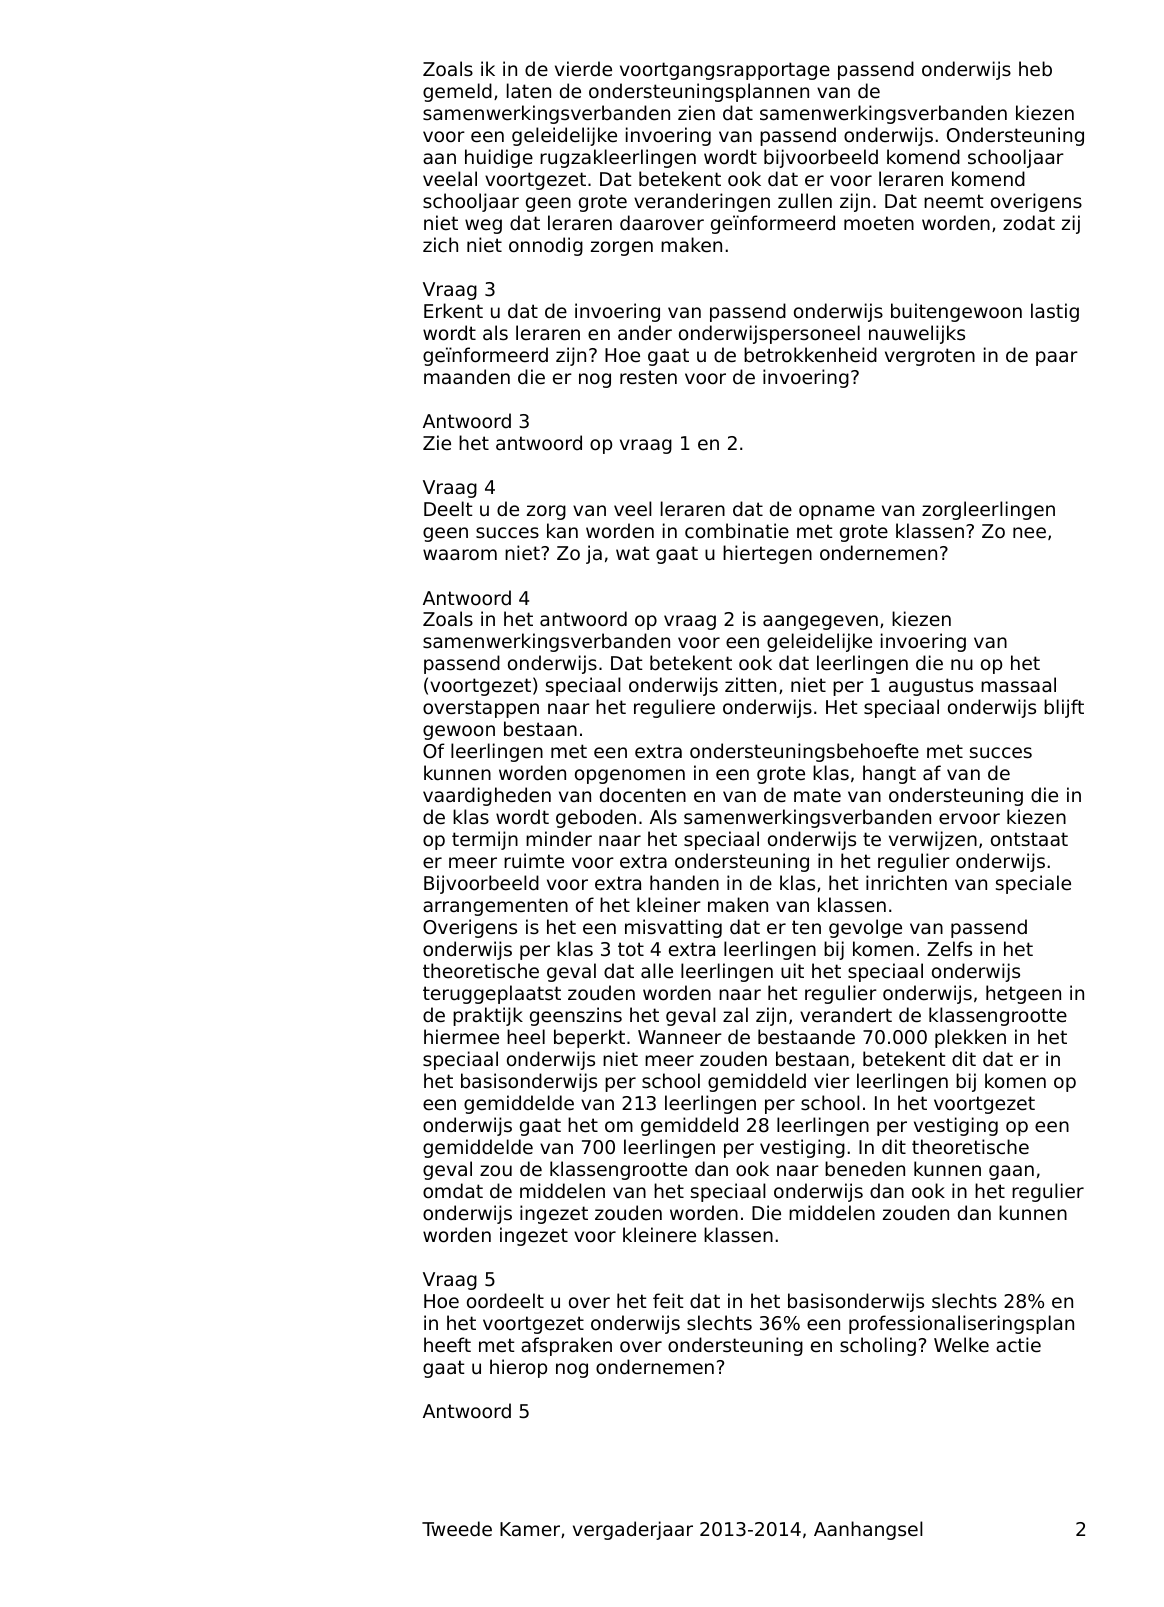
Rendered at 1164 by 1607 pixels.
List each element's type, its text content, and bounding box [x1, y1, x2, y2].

text Overigens is het een misvatting dat er ten gevolge van passend onderwijs per klas 3 tot 4 extra leerlingen bij komen. Zelfs in het theoretische geval dat alle leerlingen uit het speciaal onderwijs teruggeplaatst zouden worden naar het regulier onderwijs, hetgeen in de praktijk geenszins het geval zal zijn, verandert de klassengrootte hiermee heel beperkt. Wanneer de bestaande 70.000 plekken in het speciaal onderwijs niet meer zouden bestaan, betekent dit dat er in het basisonderwijs per school gemiddeld vier leerlingen bij komen op een gemiddelde van 213 leerlingen per school. In het voortgezet onderwijs gaat het om gemiddeld 28 leerlingen per vestiging op een gemiddelde van 700 leerlingen per vestiging. In dit theoretische geval zou de klassengrootte dan ook naar beneden kunnen gaan, omdat de middelen van het speciaal onderwijs dan ook in het regulier onderwijs ingezet zouden worden. Die middelen zouden dan kunnen worden ingezet voor kleinere klassen. [422, 917, 1087, 1247]
text Vraag 4 [422, 477, 1087, 499]
text Zoals ik in de vierde voortgangsrapportage passend onderwijs heb gemeld, laten de ondersteuningsplannen van de samenwerkingsverbanden zien dat samenwerkingsverbanden kiezen voor een geleidelijke invoering van passend onderwijs. Ondersteuning aan huidige rugzakleerlingen wordt bijvoorbeeld komend schooljaar veelal voortgezet. Dat betekent ook dat er voor leraren komend schooljaar geen grote veranderingen zullen zijn. Dat neemt overigens niet weg dat leraren daarover geïnformeerd moeten worden, zodat zij zich niet onnodig zorgen maken. [422, 59, 1087, 257]
text Deelt u de zorg van veel leraren dat de opname van zorgleerlingen geen succes kan worden in combinatie met grote klassen? Zo nee, waarom niet? Zo ja, wat gaat u hiertegen ondernemen? [422, 499, 1087, 565]
text Antwoord 5 [422, 1401, 1087, 1423]
text Vraag 3 [422, 279, 1087, 301]
text Antwoord 3 [422, 411, 1087, 433]
text Zoals in het antwoord op vraag 2 is aangegeven, kiezen samenwerkingsverbanden voor een geleidelijke invoering van passend onderwijs. Dat betekent ook dat leerlingen die nu op het (voortgezet) speciaal onderwijs zitten, niet per 1 augustus massaal overstappen naar het reguliere onderwijs. Het speciaal onderwijs blijft gewoon bestaan. [422, 609, 1087, 741]
text Hoe oordeelt u over het feit dat in het basisonderwijs slechts 28% en in het voortgezet onderwijs slechts 36% een professionaliseringsplan heeft met afspraken over ondersteuning en scholing? Welke actie gaat u hierop nog ondernemen? [422, 1291, 1087, 1379]
text Vraag 5 [422, 1269, 1087, 1291]
text Erkent u dat de invoering van passend onderwijs buitengewoon lastig wordt als leraren en ander onderwijspersoneel nauwelijks geïnformeerd zijn? Hoe gaat u de betrokkenheid vergroten in de paar maanden die er nog resten voor de invoering? [422, 301, 1087, 389]
text Of leerlingen met een extra ondersteuningsbehoefte met succes kunnen worden opgenomen in een grote klas, hangt af van de vaardigheden van docenten en van de mate van ondersteuning die in de klas wordt geboden. Als samenwerkingsverbanden ervoor kiezen op termijn minder naar het speciaal onderwijs te verwijzen, ontstaat er meer ruimte voor extra ondersteuning in het regulier onderwijs. Bijvoorbeeld voor extra handen in de klas, het inrichten van speciale arrangementen of het kleiner maken van klassen. [422, 741, 1087, 917]
text Antwoord 4 [422, 587, 1087, 609]
text Zie het antwoord op vraag 1 en 2. [422, 433, 1087, 455]
